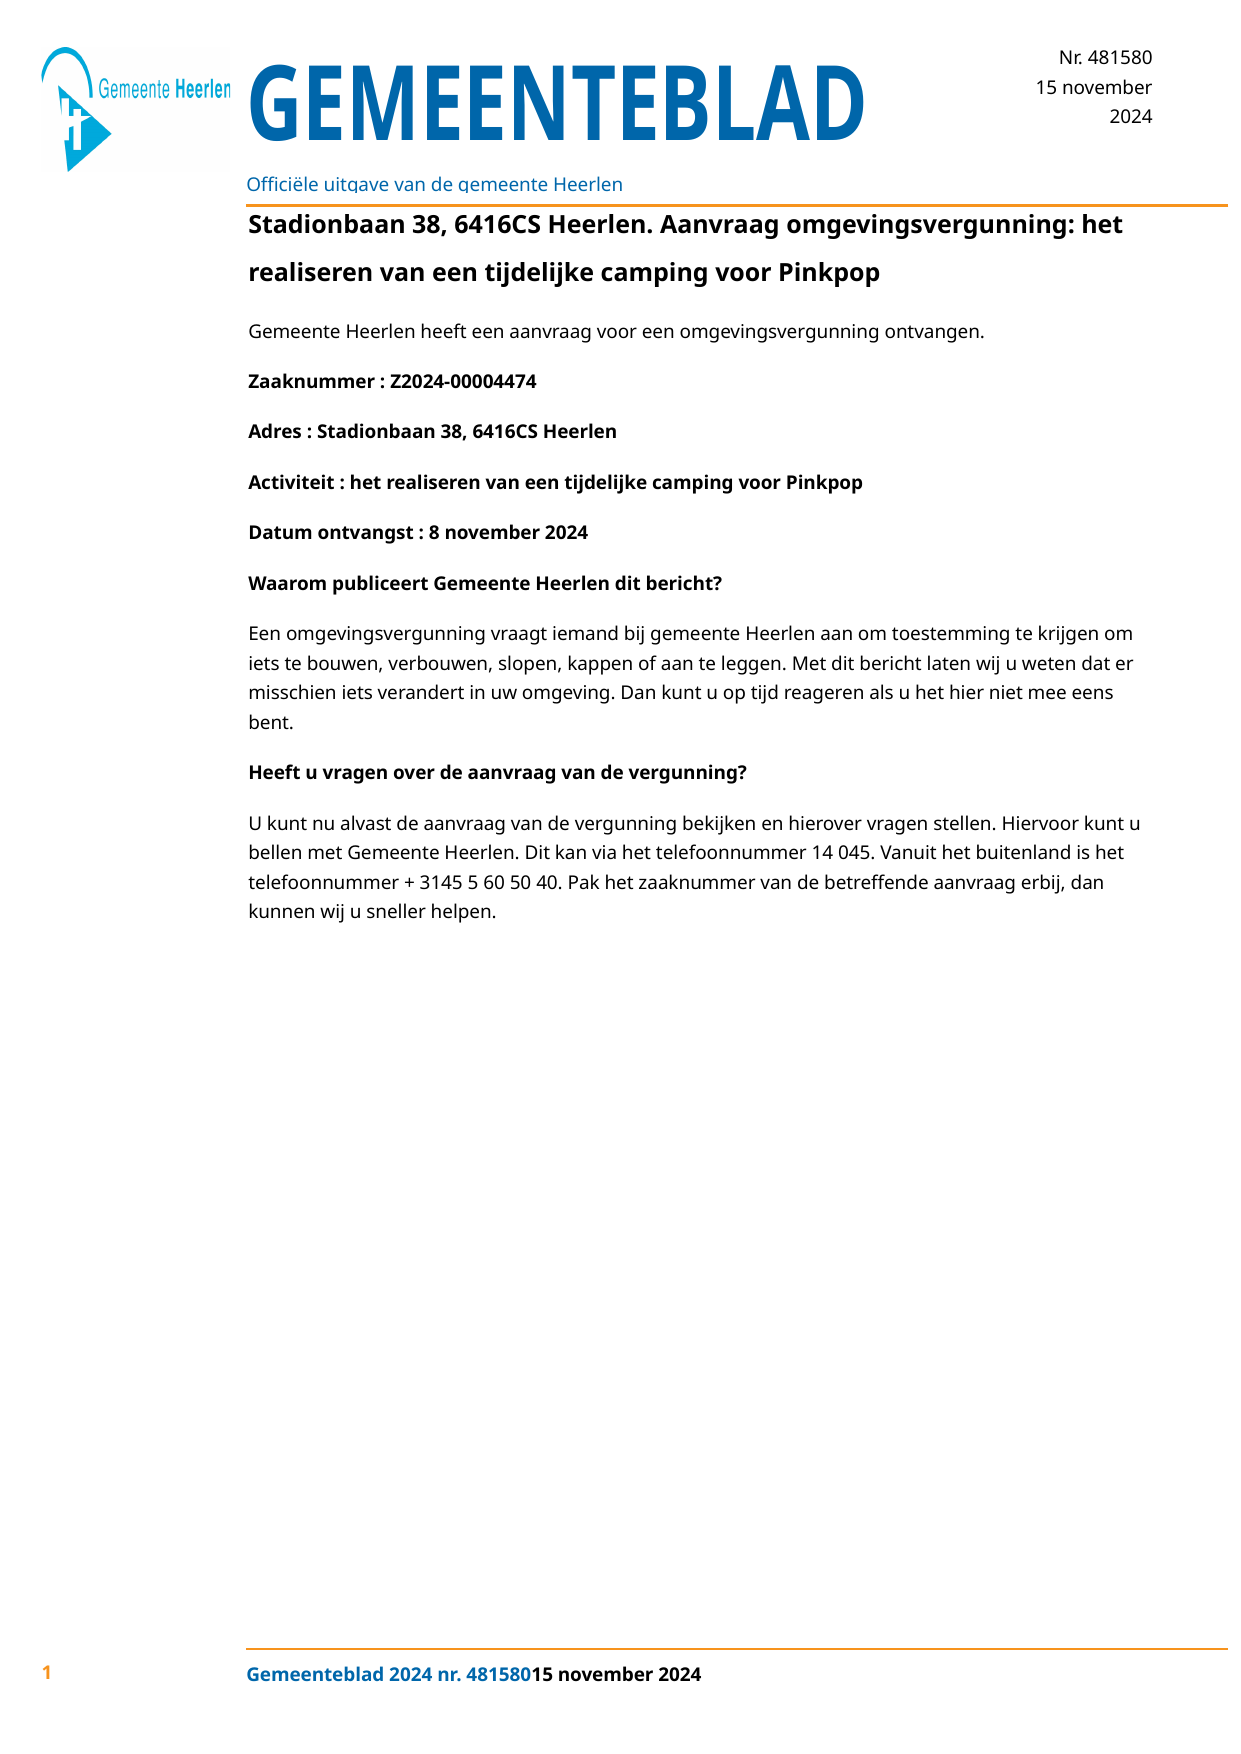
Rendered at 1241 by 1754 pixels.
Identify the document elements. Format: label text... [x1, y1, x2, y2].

text Gemeente Heerlen heeft een aanvraag voor een omgevingsvergunning ontvangen. [248, 318, 1152, 344]
text Waarom publiceert Gemeente Heerlen dit bericht? [248, 570, 1152, 596]
text Zaaknummer : Z2024-00004474 [248, 368, 1152, 394]
picture [41, 47, 59, 70]
text Activiteit : het realiseren van een tijdelijke camping voor Pinkpop [248, 469, 1152, 495]
text Stadionbaan 38, 6416CS Heerlen. Aanvraag omgevingsvergunning: het realiseren van een tijdelijke camping voor Pinkpop [248, 207, 1152, 288]
text Een omgevingsvergunning vraagt iemand bij gemeente Heerlen aan om toestemming te krijgen om iets te bouwen, verbouwen, slopen, kappen of aan te leggen. Met dit bericht laten wij u weten dat er misschien iets verandert in uw omgeving. Dan kunt u op tijd reageren als u het hier niet mee eens bent. [248, 620, 1152, 735]
text Datum ontvangst : 8 november 2024 [248, 519, 1152, 545]
picture [41, 47, 231, 172]
text U kunt nu alvast de aanvraag van de vergunning bekijken en hierover vragen stellen. Hiervoor kunt u bellen met Gemeente Heerlen. Dit kan via het telefoonnummer 14 045. Vanuit het buitenland is het telefoonnummer + 3145 5 60 50 40. Pak het zaaknummer van de betreffende aanvraag erbij, dan kunnen wij u sneller helpen. [248, 810, 1152, 924]
text Heeft u vragen over de aanvraag van de vergunning? [248, 759, 1152, 785]
text Adres : Stadionbaan 38, 6416CS Heerlen [248, 419, 1152, 444]
